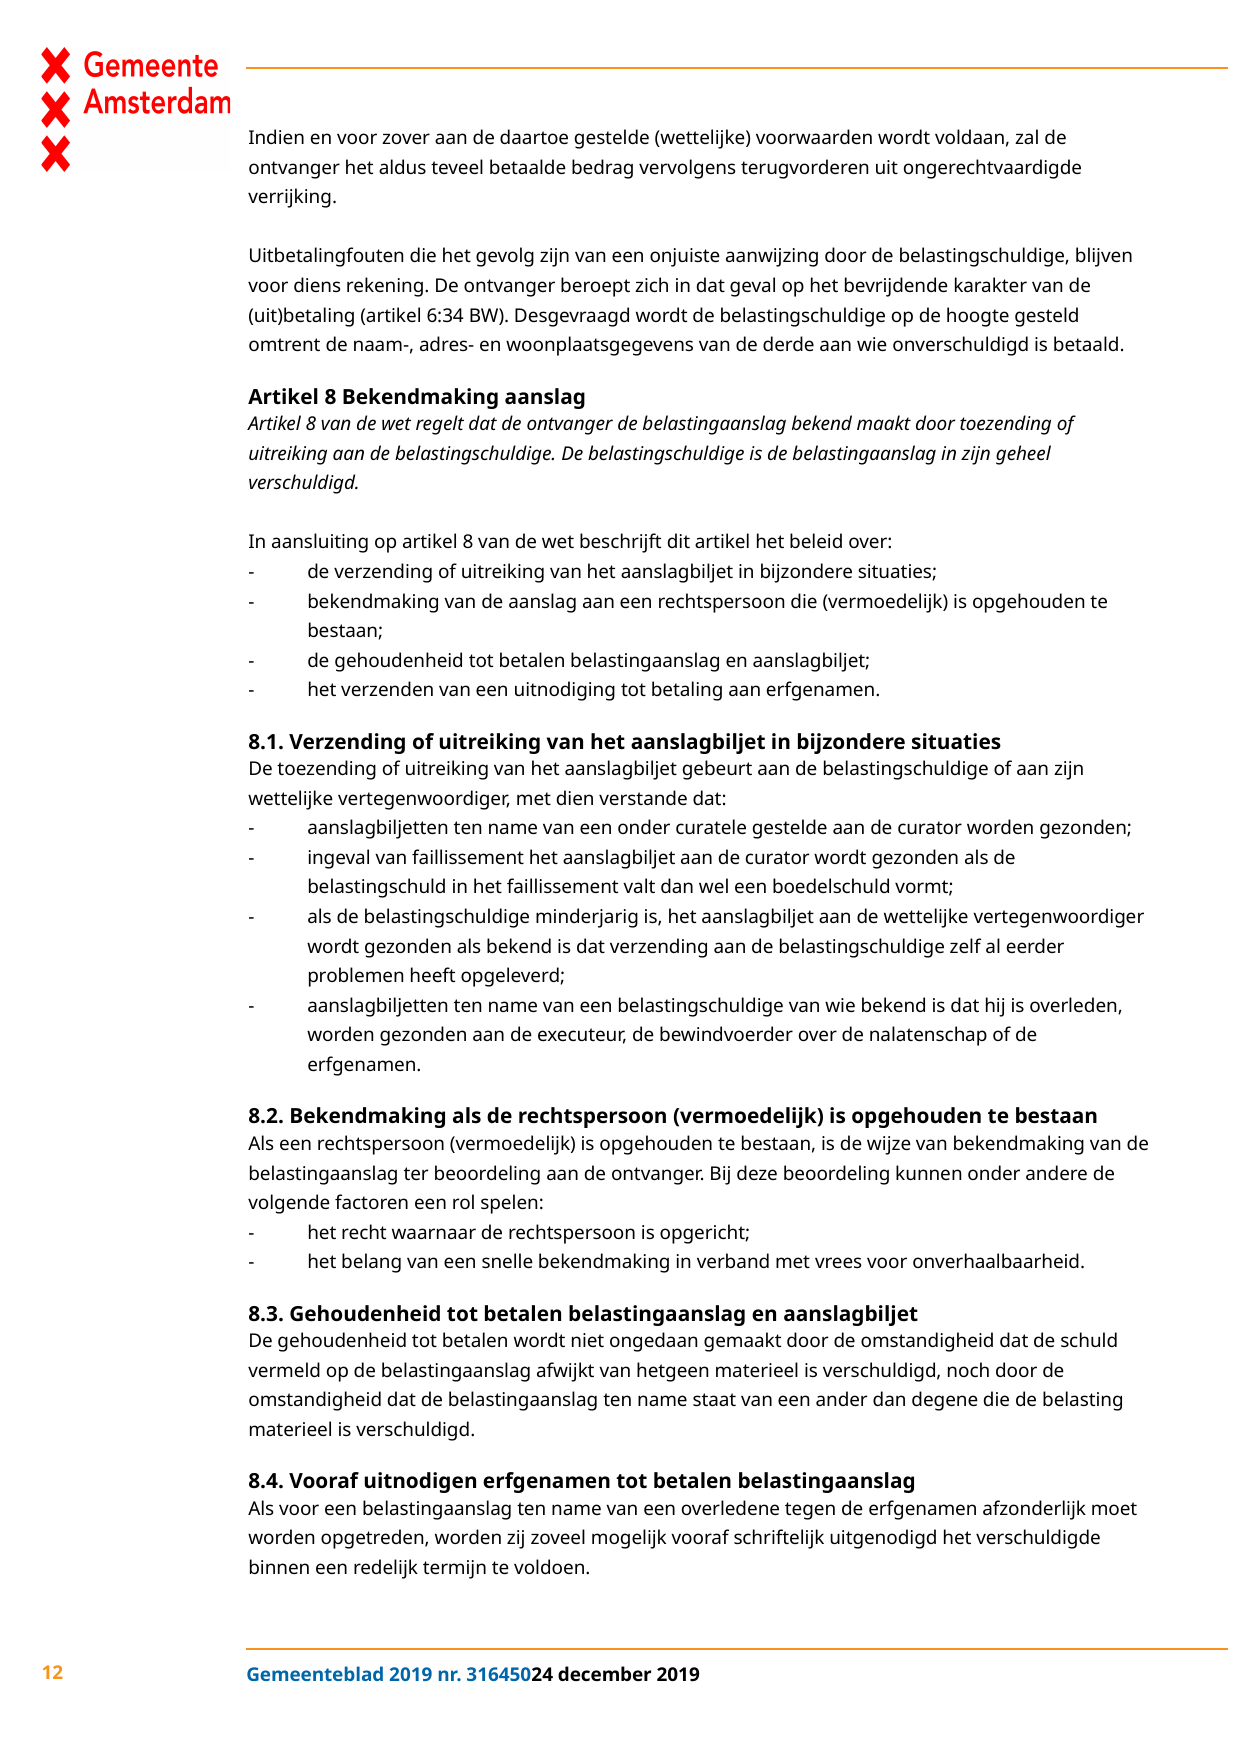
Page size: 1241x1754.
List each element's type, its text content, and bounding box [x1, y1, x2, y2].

text 8.4. Vooraf uitnodigen erfgenamen tot betalen belastingaanslag [248, 1466, 1152, 1495]
text Indien en voor zover aan de daartoe gestelde (wettelijke) voorwaarden wordt voldaan, zal de ontvanger het aldus teveel betaalde bedrag vervolgens terugvorderen uit ongerechtvaardigde verrijking. [248, 124, 1152, 209]
text De gehoudenheid tot betalen wordt niet ongedaan gemaakt door de omstandigheid dat de schuld vermeld op de belastingaanslag afwijkt van hetgeen materieel is verschuldigd, noch door de omstandigheid dat de belastingaanslag ten name staat van een ander dan degene die de belasting materieel is verschuldigd. [248, 1327, 1152, 1442]
text 8.2. Bekendmaking als de rechtspersoon (vermoedelijk) is opgehouden te bestaan [248, 1102, 1152, 1130]
text Artikel 8 van de wet regelt dat de ontvanger de belastingaanslag bekend maakt door toezending of uitreiking aan de belastingschuldige. De belastingschuldige is de belastingaanslag in zijn geheel verschuldigd. [248, 410, 1152, 495]
list bekendmaking van de aanslag aan een rechtspersoon die (vermoedelijk) is opgehouden te bestaan; [248, 588, 1152, 643]
list de verzending of uitreiking van het aanslagbiljet in bijzondere situaties; [248, 558, 1152, 584]
text Als een rechtspersoon (vermoedelijk) is opgehouden te bestaan, is de wijze van bekendmaking van de belastingaanslag ter beoordeling aan de ontvanger. Bij deze beoordeling kunnen onder andere de volgende factoren een rol spelen: [248, 1130, 1152, 1215]
text 8.1. Verzending of uitreiking van het aanslagbiljet in bijzondere situaties [248, 727, 1152, 755]
list als de belastingschuldige minderjarig is, het aanslagbiljet aan de wettelijke vertegenwoordiger wordt gezonden als bekend is dat verzending aan de belastingschuldige zelf al eerder problemen heeft opgeleverd; [248, 903, 1152, 988]
list het recht waarnaar de rechtspersoon is opgericht; [248, 1219, 1152, 1244]
text In aansluiting op artikel 8 van de wet beschrijft dit artikel het beleid over: [248, 529, 1152, 554]
list aanslagbiljetten ten name van een onder curatele gestelde aan de curator worden gezonden; [248, 814, 1152, 840]
text Als voor een belastingaanslag ten name van een overledene tegen de erfgenamen afzonderlijk moet worden opgetreden, worden zij zoveel mogelijk vooraf schriftelijk uitgenodigd het verschuldigde binnen een redelijk termijn te voldoen. [248, 1495, 1152, 1580]
text Uitbetalingfouten die het gevolg zijn van een onjuiste aanwijzing door de belastingschuldige, blijven voor diens rekening. De ontvanger beroept zich in dat geval op het bevrijdende karakter van de (uit)betaling (artikel 6:34 BW). Desgevraagd wordt de belastingschuldige op de hoogte gesteld omtrent de naam-, adres- en woonplaatsgegevens van de derde aan wie onverschuldigd is betaald. [248, 243, 1152, 357]
list het belang van een snelle bekendmaking in verband met vrees voor onverhaalbaarheid. [248, 1248, 1152, 1274]
text 8.3. Gehoudenheid tot betalen belastingaanslag en aanslagbiljet [248, 1299, 1152, 1327]
list ingeval van faillissement het aanslagbiljet aan de curator wordt gezonden als de belastingschuld in het faillissement valt dan wel een boedelschuld vormt; [248, 844, 1152, 899]
text Artikel 8 Bekendmaking aanslag [248, 382, 1152, 410]
list de gehoudenheid tot betalen belastingaanslag en aanslagbiljet; [248, 647, 1152, 673]
picture [41, 47, 231, 172]
list aanslagbiljetten ten name van een belastingschuldige van wie bekend is dat hij is overleden, worden gezonden aan de executeur, de bewindvoerder over de nalatenschap of de erfgenamen. [248, 992, 1152, 1077]
list het verzenden van een uitnodiging tot betaling aan erfgenamen. [248, 677, 1152, 702]
text De toezending of uitreiking van het aanslagbiljet gebeurt aan de belastingschuldige of aan zijn wettelijke vertegenwoordiger, met dien verstande dat: [248, 755, 1152, 811]
